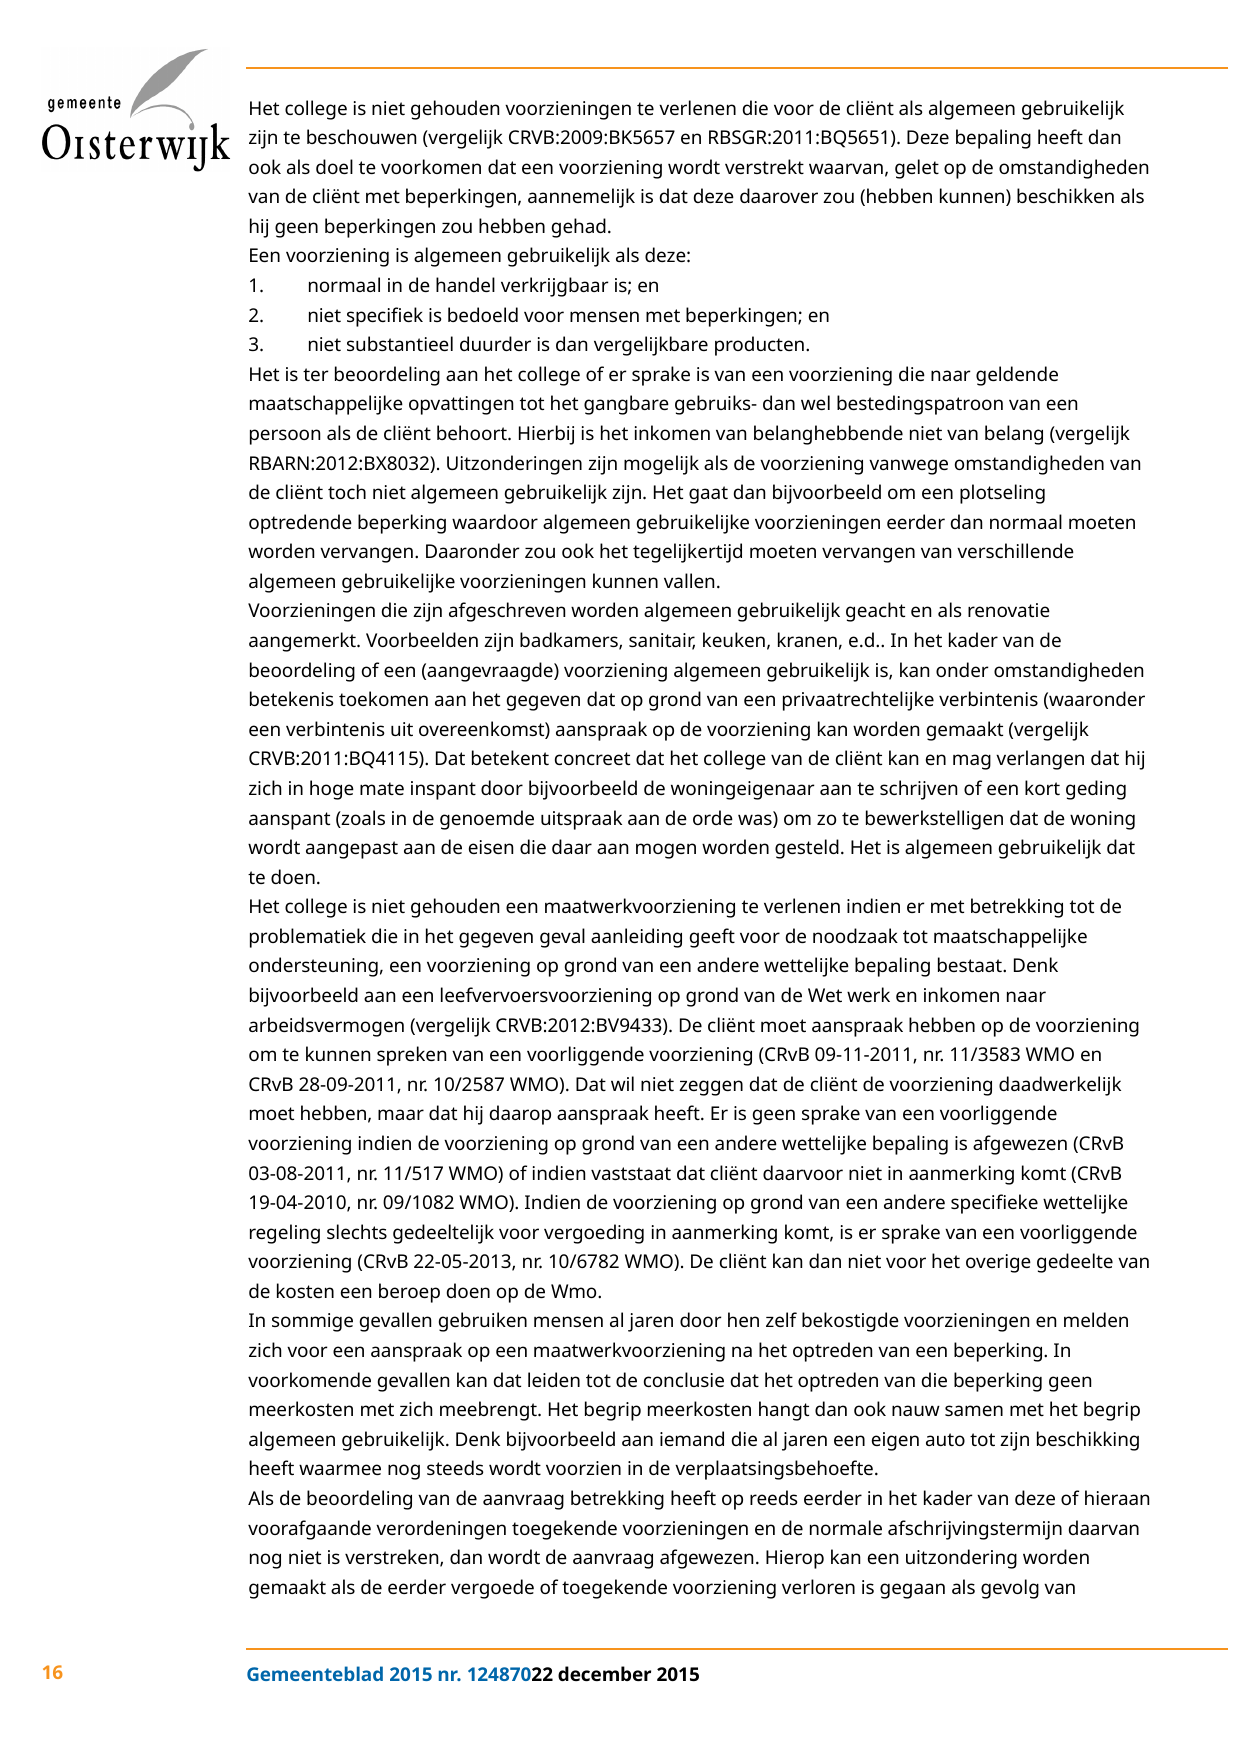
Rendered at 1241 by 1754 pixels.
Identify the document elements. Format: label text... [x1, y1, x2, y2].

text In sommige gevallen gebruiken mensen al jaren door hen zelf bekostigde voorzieningen en melden zich voor een aanspraak op een maatwerkvoorziening na het optreden van een beperking. In voorkomende gevallen kan dat leiden tot de conclusie dat het optreden van die beperking geen meerkosten met zich meebrengt. Het begrip meerkosten hangt dan ook nauw samen met het begrip algemeen gebruikelijk. Denk bijvoorbeeld aan iemand die al jaren een eigen auto tot zijn beschikking heeft waarmee nog steeds wordt voorzien in de verplaatsingsbehoefte. [248, 1308, 1152, 1481]
list niet specifiek is bedoeld voor mensen met beperkingen; en [248, 302, 1152, 328]
text Het college is niet gehouden voorzieningen te verlenen die voor de cliënt als algemeen gebruikelijk zijn te beschouwen (vergelijk CRVB:2009:BK5657 en RBSGR:2011:BQ5651). Deze bepaling heeft dan ook als doel te voorkomen dat een voorziening wordt verstrekt waarvan, gelet op de omstandigheden van de cliënt met beperkingen, aannemelijk is dat deze daarover zou (hebben kunnen) beschikken als hij geen beperkingen zou hebben gehad. [248, 95, 1152, 239]
list niet substantieel duurder is dan vergelijkbare producten. [248, 331, 1152, 357]
text Een voorziening is algemeen gebruikelijk als deze: [248, 243, 1152, 268]
text Voorzieningen die zijn afgeschreven worden algemeen gebruikelijk geacht en als renovatie aangemerkt. Voorbeelden zijn badkamers, sanitair, keuken, kranen, e.d.. In het kader van de beoordeling of een (aangevraagde) voorziening algemeen gebruikelijk is, kan onder omstandigheden betekenis toekomen aan het gegeven dat op grond van een privaatrechtelijke verbintenis (waaronder een verbintenis uit overeenkomst) aanspraak op de voorziening kan worden gemaakt (vergelijk CRVB:2011:BQ4115). Dat betekent concreet dat het college van de cliënt kan en mag verlangen dat hij zich in hoge mate inspant door bijvoorbeeld de woningeigenaar aan te schrijven of een kort geding aanspant (zoals in de genoemde uitspraak aan de orde was) om zo te bewerkstelligen dat de woning wordt aangepast aan de eisen die daar aan mogen worden gesteld. Het is algemeen gebruikelijk dat te doen. [248, 598, 1152, 890]
text Het college is niet gehouden een maatwerkvoorziening te verlenen indien er met betrekking tot de problematiek die in het gegeven geval aanleiding geeft voor de noodzaak tot maatschappelijke ondersteuning, een voorziening op grond van een andere wettelijke bepaling bestaat. Denk bijvoorbeeld aan een leefvervoersvoorziening op grond van de Wet werk en inkomen naar arbeidsvermogen (vergelijk CRVB:2012:BV9433). De cliënt moet aanspraak hebben op de voorziening om te kunnen spreken van een voorliggende voorziening (CRvB 09-11-2011, nr. 11/3583 WMO en CRvB 28-09-2011, nr. 10/2587 WMO). Dat wil niet zeggen dat de cliënt de voorziening daadwerkelijk moet hebben, maar dat hij daarop aanspraak heeft. Er is geen sprake van een voorliggende voorziening indien de voorziening op grond van een andere wettelijke bepaling is afgewezen (CRvB 03-08-2011, nr. 11/517 WMO) of indien vaststaat dat cliënt daarvoor niet in aanmerking komt (CRvB 19-04-2010, nr. 09/1082 WMO). Indien de voorziening op grond van een andere specifieke wettelijke regeling slechts gedeeltelijk voor vergoeding in aanmerking komt, is er sprake van een voorliggende voorziening (CRvB 22-05-2013, nr. 10/6782 WMO). De cliënt kan dan niet voor het overige gedeelte van de kosten een beroep doen op de Wmo. [248, 893, 1152, 1304]
picture [41, 47, 231, 172]
text Als de beoordeling van de aanvraag betrekking heeft op reeds eerder in het kader van deze of hieraan voorafgaande verordeningen toegekende voorzieningen en de normale afschrijvingstermijn daarvan nog niet is verstreken, dan wordt de aanvraag afgewezen. Hierop kan een uitzondering worden gemaakt als de eerder vergoede of toegekende voorziening verloren is gegaan als gevolg van [248, 1485, 1152, 1600]
text Het is ter beoordeling aan het college of er sprake is van een voorziening die naar geldende maatschappelijke opvattingen tot het gangbare gebruiks- dan wel bestedingspatroon van een persoon als de cliënt behoort. Hierbij is het inkomen van belanghebbende niet van belang (vergelijk RBARN:2012:BX8032). Uitzonderingen zijn mogelijk als de voorziening vanwege omstandigheden van de cliënt toch niet algemeen gebruikelijk zijn. Het gaat dan bijvoorbeeld om een plotseling optredende beperking waardoor algemeen gebruikelijke voorzieningen eerder dan normaal moeten worden vervangen. Daaronder zou ook het tegelijkertijd moeten vervangen van verschillende algemeen gebruikelijke voorzieningen kunnen vallen. [248, 361, 1152, 594]
list normaal in de handel verkrijgbaar is; en [248, 272, 1152, 298]
